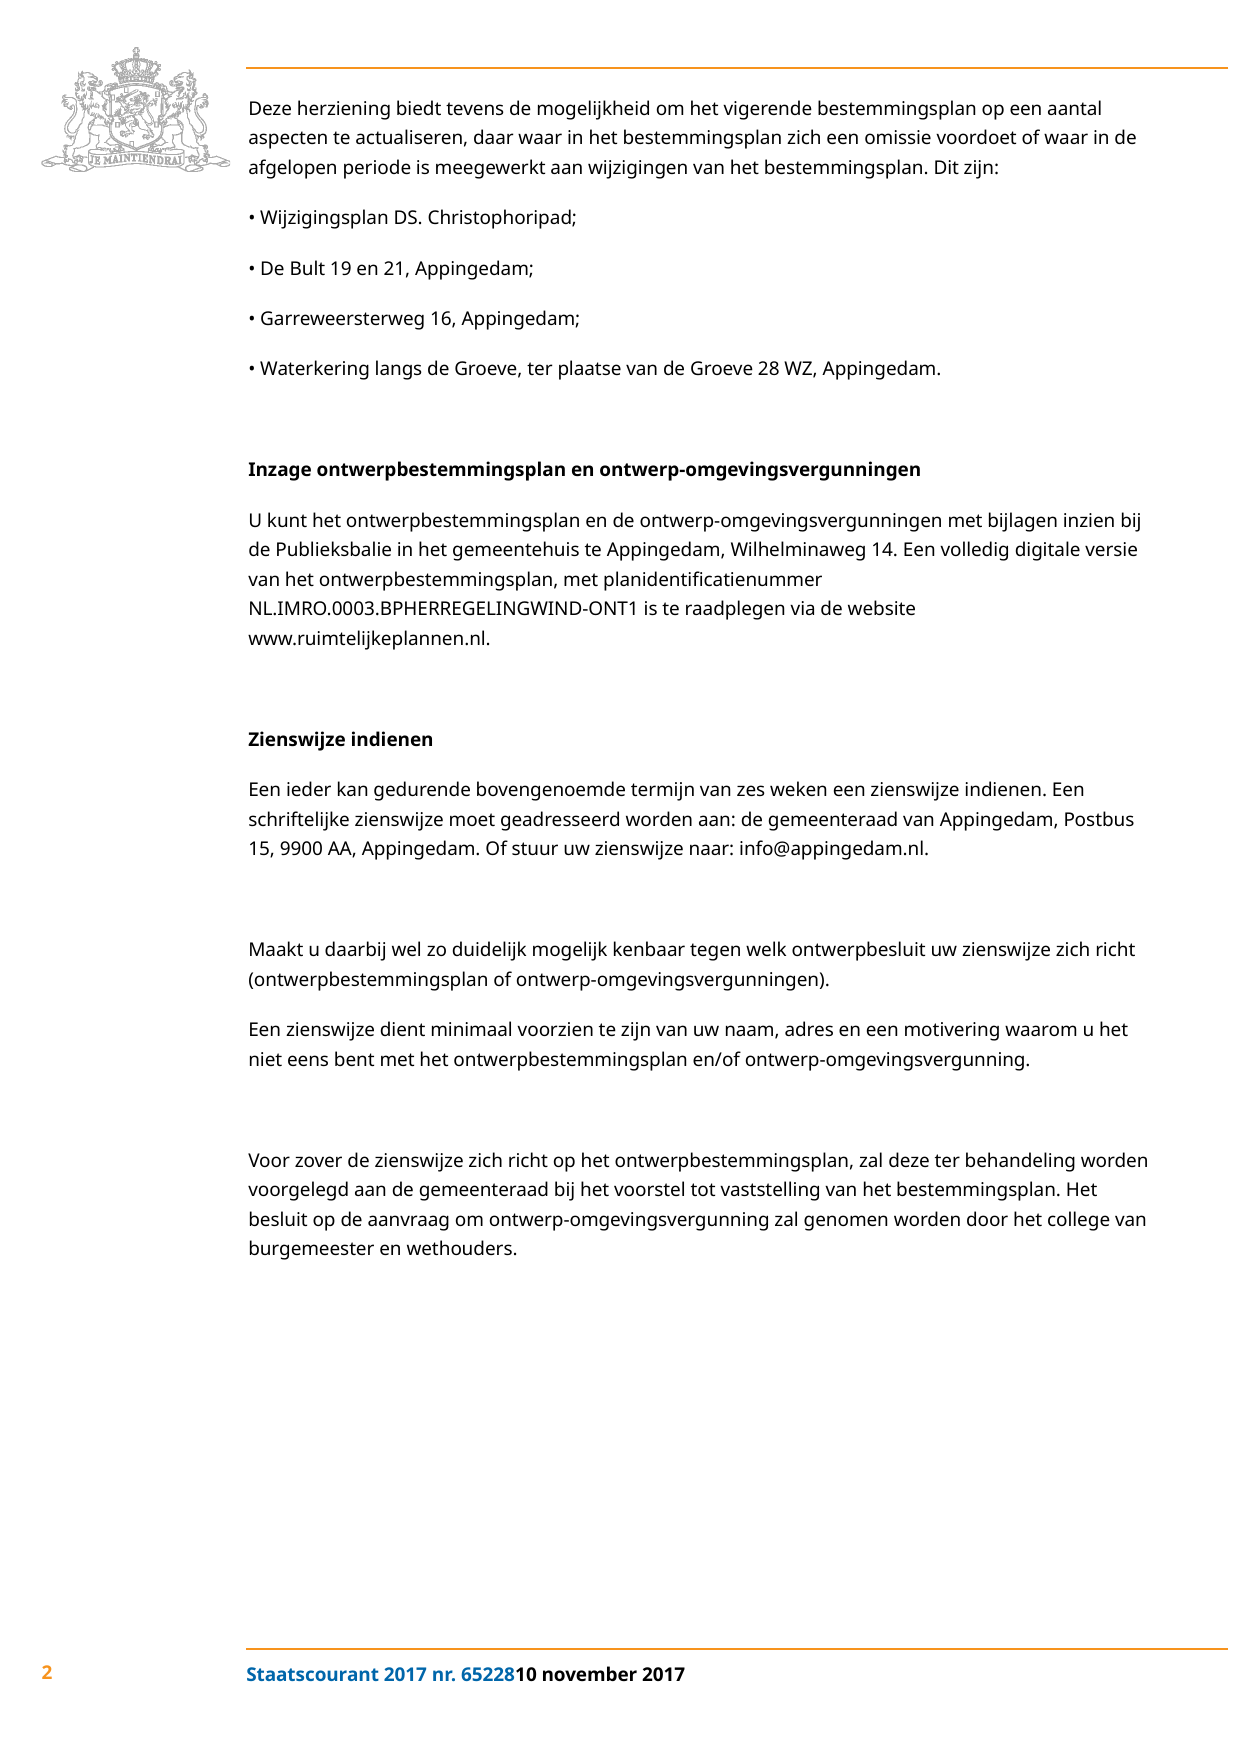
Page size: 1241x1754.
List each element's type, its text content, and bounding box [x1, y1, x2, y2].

text U kunt het ontwerpbestemmingsplan en de ontwerp-omgevingsvergunningen met bijlagen inzien bij de Publieksbalie in het gemeentehuis te Appingedam, Wilhelminaweg 14. Een volledig digitale versie van het ontwerpbestemmingsplan, met planidentificatienummer NL.IMRO.0003.BPHERREGELINGWIND-ONT1 is te raadplegen via de website www.ruimtelijkeplannen.nl. [248, 507, 1152, 651]
text Een zienswijze dient minimaal voorzien te zijn van uw naam, adres en een motivering waarom u het niet eens bent met het ontwerpbestemmingsplan en/of ontwerp-omgevingsvergunning. [248, 1016, 1152, 1072]
text Maakt u daarbij wel zo duidelijk mogelijk kenbaar tegen welk ontwerpbesluit uw zienswijze zich richt (ontwerpbestemmingsplan of ontwerp-omgevingsvergunningen). [248, 936, 1152, 992]
text Inzage ontwerpbestemmingsplan en ontwerp-omgevingsvergunningen [248, 456, 1152, 482]
text Een ieder kan gedurende bovengenoemde termijn van zes weken een zienswijze indienen. Een schriftelijke zienswijze moet geadresseerd worden aan: de gemeenteraad van Appingedam, Postbus 15, 9900 AA, Appingedam. Of stuur uw zienswijze naar: info@appingedam.nl. [248, 776, 1152, 861]
picture [41, 47, 231, 172]
text • Waterkering langs de Groeve, ter plaatse van de Groeve 28 WZ, Appingedam. [248, 356, 1152, 381]
text • Garreweersterweg 16, Appingedam; [248, 305, 1152, 331]
text • De Bult 19 en 21, Appingedam; [248, 255, 1152, 281]
text Zienswijze indienen [248, 726, 1152, 752]
text • Wijzigingsplan DS. Christophoripad; [248, 204, 1152, 230]
text Voor zover de zienswijze zich richt op het ontwerpbestemmingsplan, zal deze ter behandeling worden voorgelegd aan de gemeenteraad bij het voorstel tot vaststelling van het bestemmingsplan. Het besluit op de aanvraag om ontwerp-omgevingsvergunning zal genomen worden door het college van burgemeester en wethouders. [248, 1147, 1152, 1261]
text Deze herziening biedt tevens de mogelijkheid om het vigerende bestemmingsplan op een aantal aspecten te actualiseren, daar waar in het bestemmingsplan zich een omissie voordoet of waar in de afgelopen periode is meegewerkt aan wijzigingen van het bestemmingsplan. Dit zijn: [248, 95, 1152, 180]
